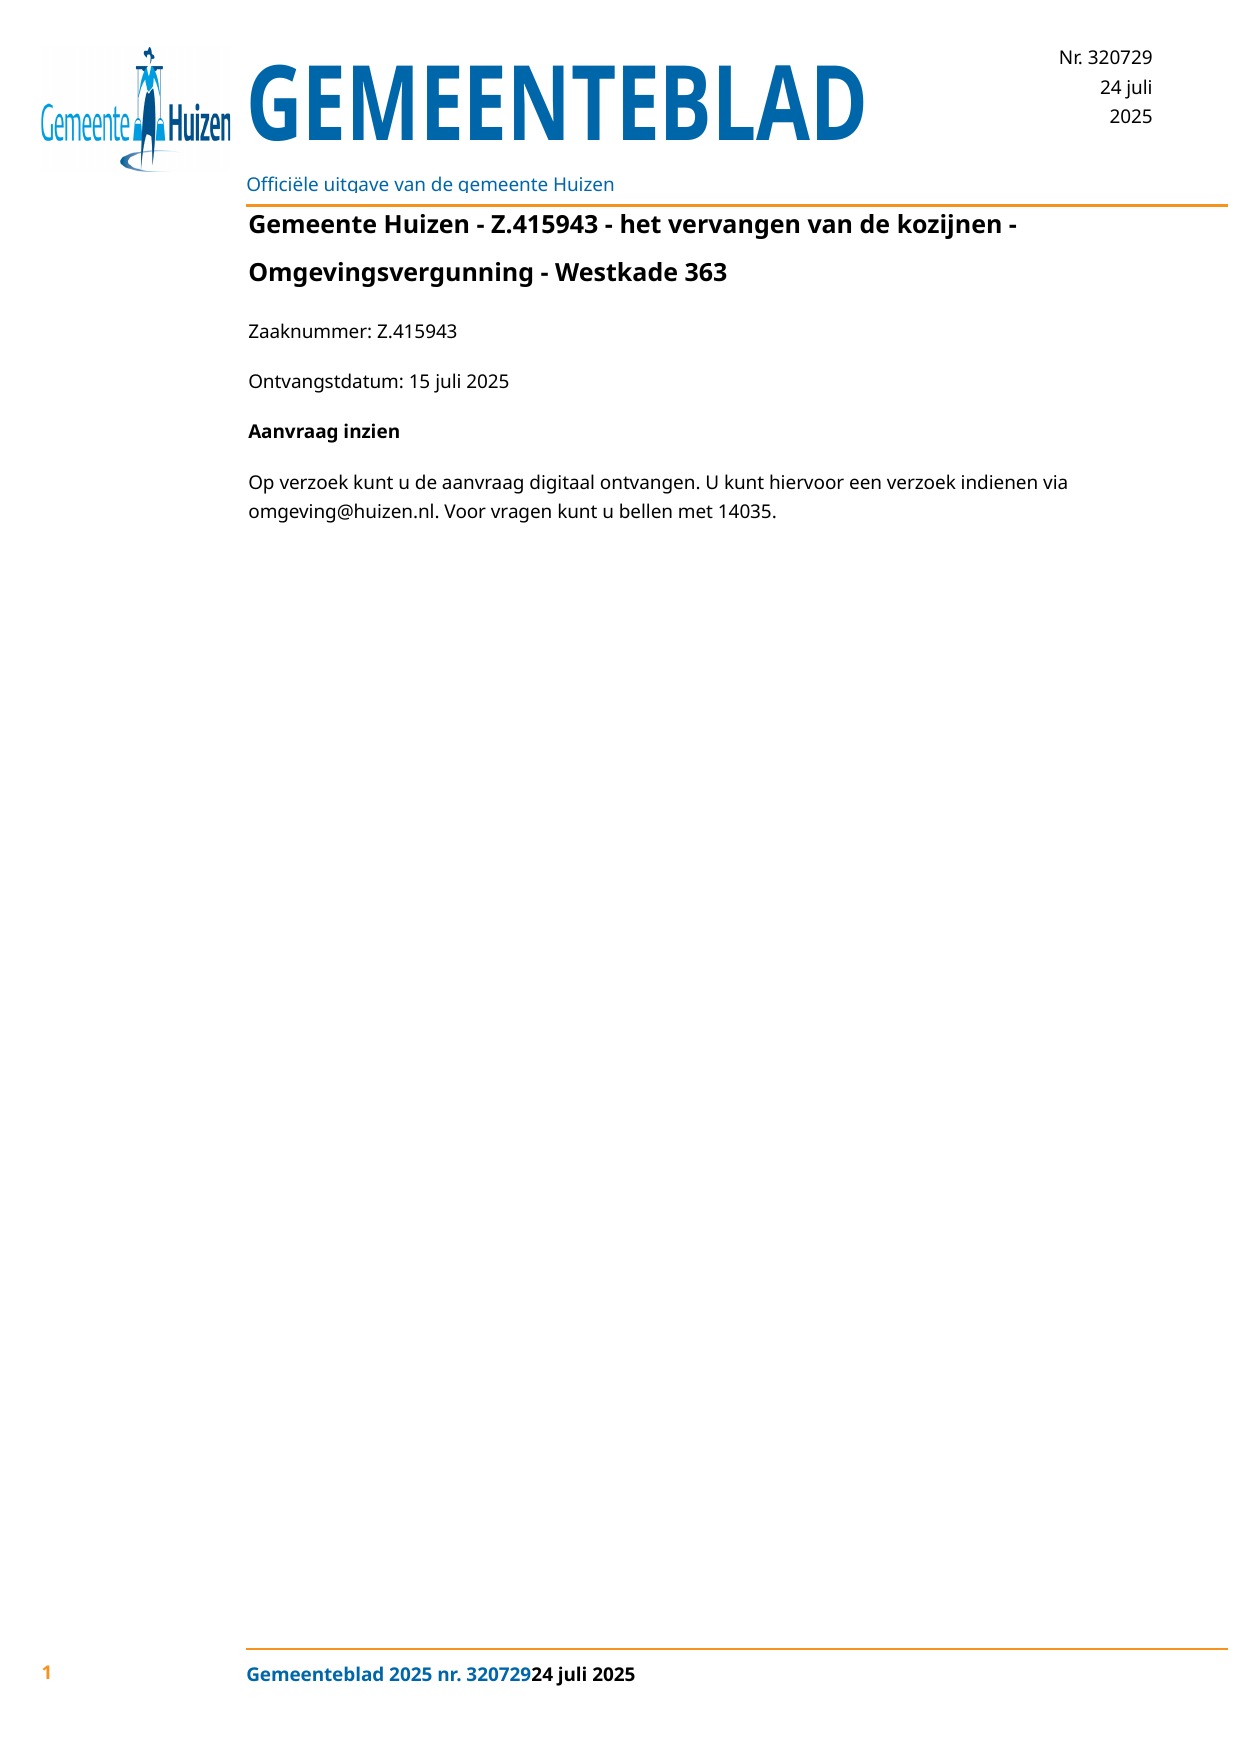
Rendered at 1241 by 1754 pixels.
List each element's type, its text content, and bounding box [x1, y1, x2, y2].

picture [41, 47, 231, 172]
text Gemeente Huizen - Z.415943 - het vervangen van de kozijnen - Omgevingsvergunning - Westkade 363 [248, 207, 1152, 288]
text Aanvraag inzien [248, 419, 1152, 444]
text Ontvangstdatum: 15 juli 2025 [248, 368, 1152, 394]
text Zaaknummer: Z.415943 [248, 318, 1152, 344]
text Op verzoek kunt u de aanvraag digitaal ontvangen. U kunt hiervoor een verzoek indienen via omgeving@huizen.nl. Voor vragen kunt u bellen met 14035. [248, 469, 1152, 524]
